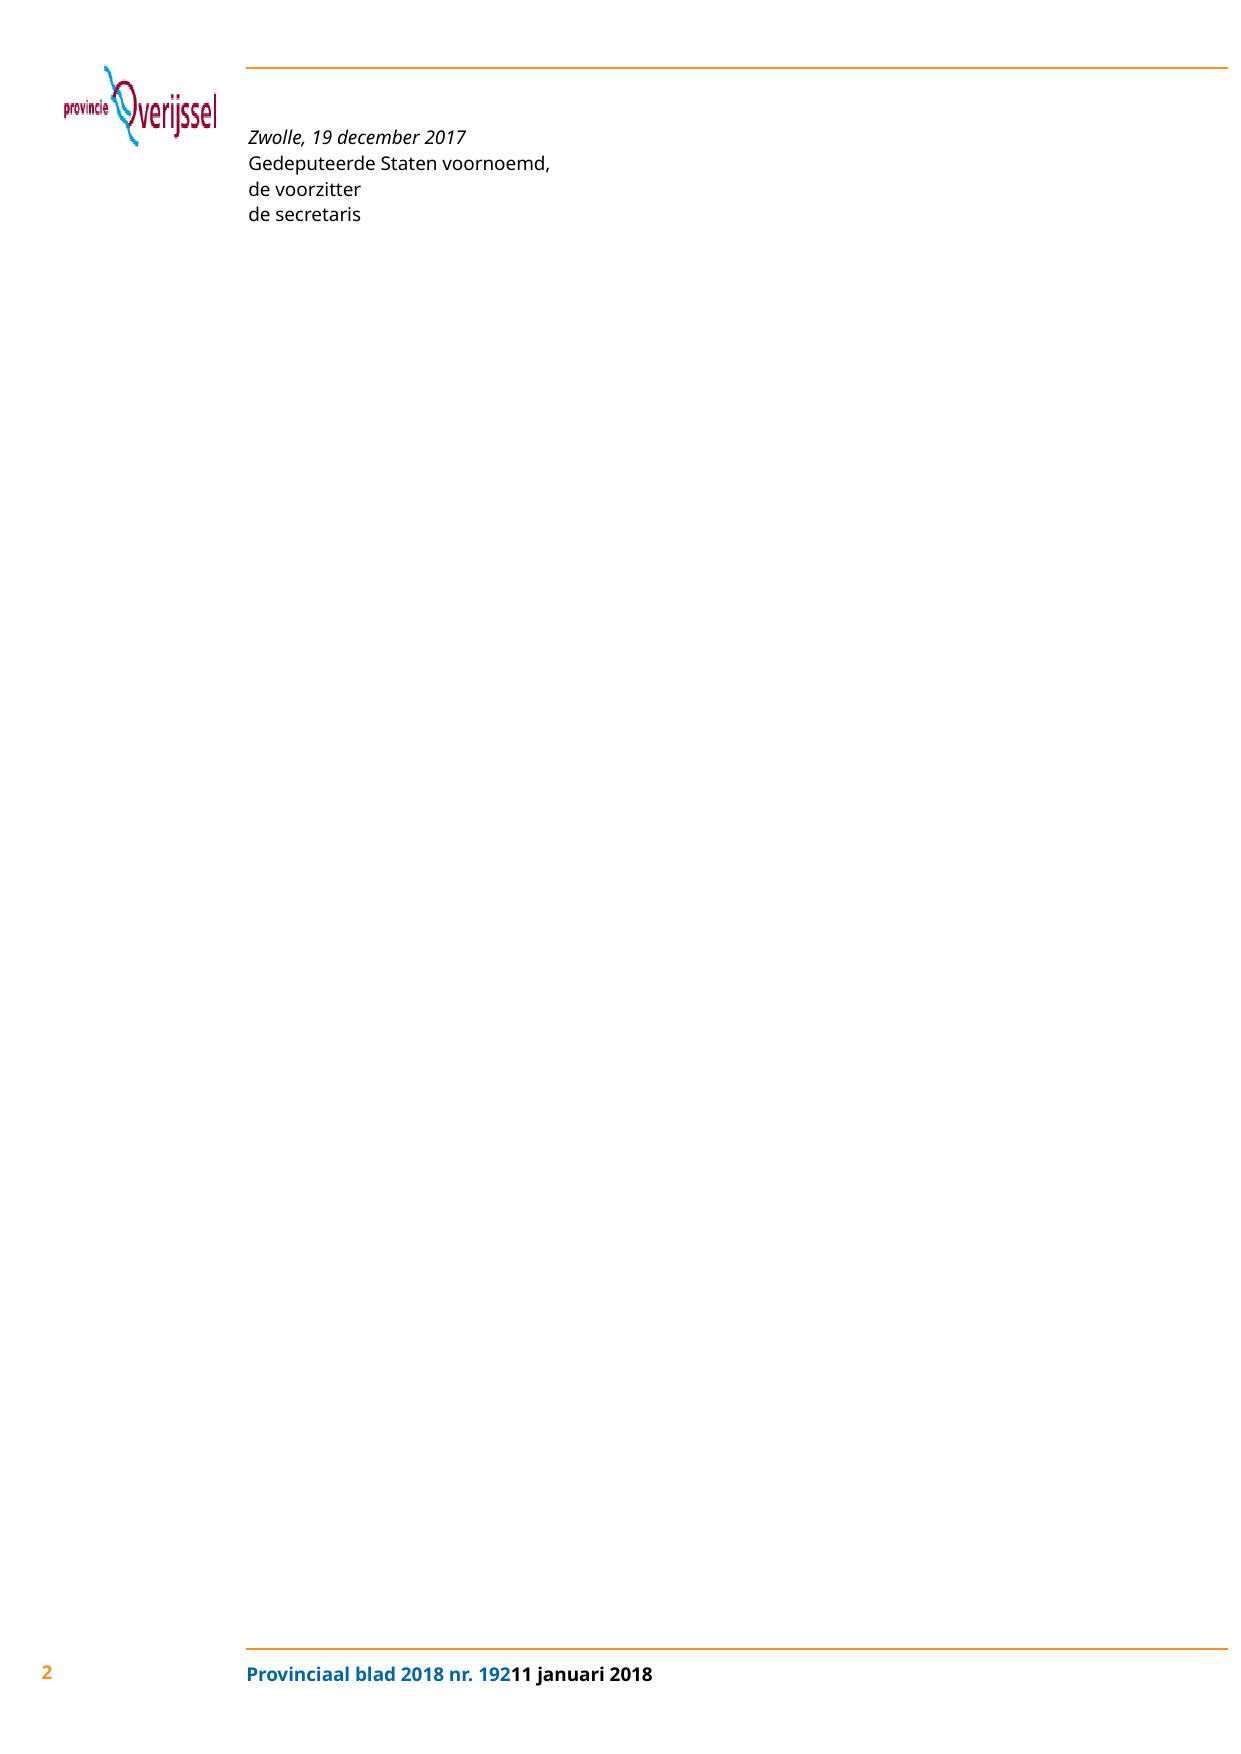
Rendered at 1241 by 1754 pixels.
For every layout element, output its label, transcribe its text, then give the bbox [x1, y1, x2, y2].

picture [41, 47, 231, 172]
text Gedeputeerde Staten voornoemd, [248, 150, 1152, 176]
text Zwolle, 19 december 2017 [248, 124, 1152, 150]
text de voorzitter [248, 176, 1152, 202]
text de secretaris [248, 202, 1152, 227]
